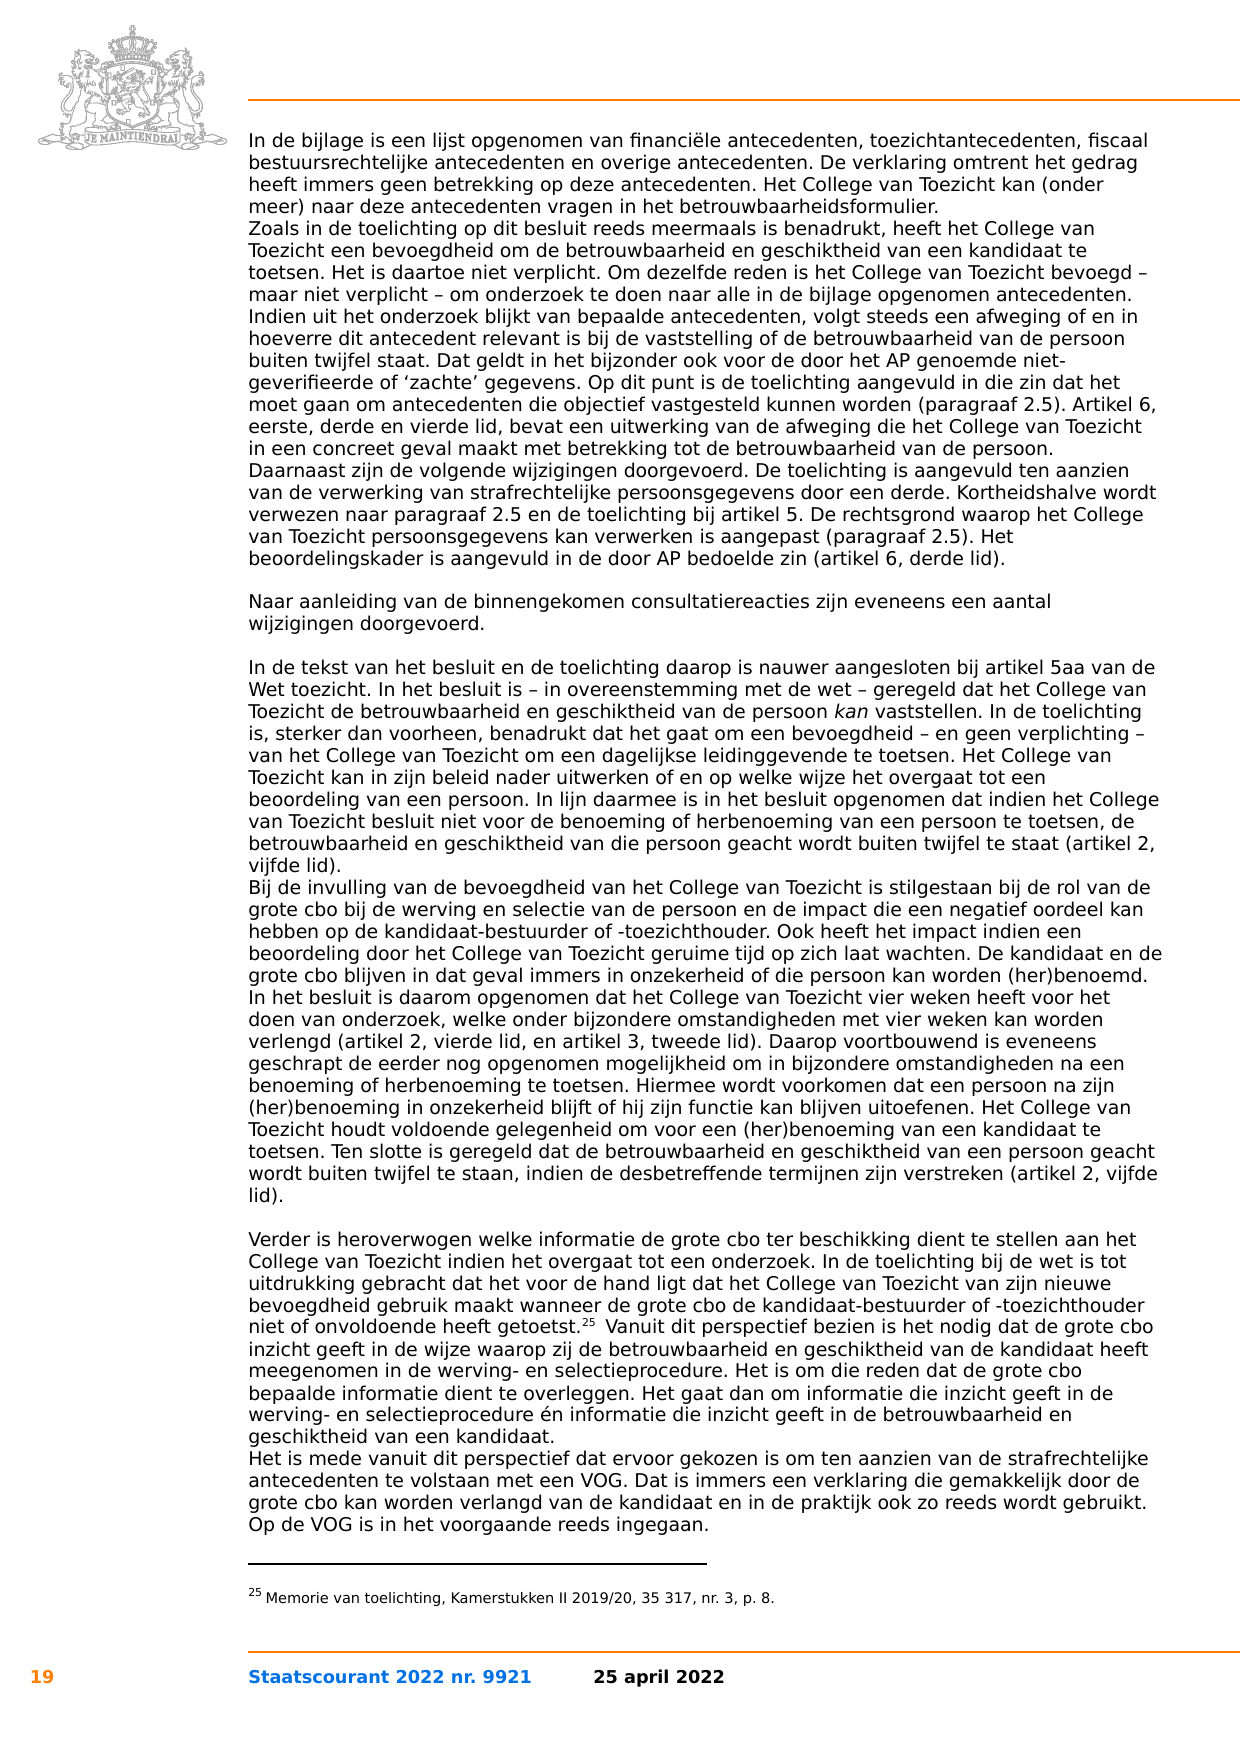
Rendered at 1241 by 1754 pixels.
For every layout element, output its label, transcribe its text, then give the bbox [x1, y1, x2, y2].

text Zoals in de toelichting op dit besluit reeds meermaals is benadrukt, heeft het College van Toezicht een bevoegdheid om de betrouwbaarheid en geschiktheid van een kandidaat te toetsen. Het is daartoe niet verplicht. Om dezelfde reden is het College van Toezicht bevoegd – maar niet verplicht – om onderzoek te doen naar alle in de bijlage opgenomen antecedenten. Indien uit het onderzoek blijkt van bepaalde antecedenten, volgt steeds een afweging of en in hoeverre dit antecedent relevant is bij de vaststelling of de betrouwbaarheid van de persoon buiten twijfel staat. Dat geldt in het bijzonder ook voor de door het AP genoemde niet-geverifieerde of ‘zachte’ gegevens. Op dit punt is de toelichting aangevuld in die zin dat het moet gaan om antecedenten die objectief vastgesteld kunnen worden (paragraaf 2.5). Artikel 6, eerste, derde en vierde lid, bevat een uitwerking van de afweging die het College van Toezicht in een concreet geval maakt met betrekking tot de betrouwbaarheid van de persoon. [248, 218, 1163, 459]
text Daarnaast zijn de volgende wijzigingen doorgevoerd. De toelichting is aangevuld ten aanzien van de verwerking van strafrechtelijke persoonsgegevens door een derde. Kortheidshalve wordt verwezen naar paragraaf 2.5 en de toelichting bij artikel 5. De rechtsgrond waarop het College van Toezicht persoonsgegevens kan verwerken is aangepast (paragraaf 2.5). Het beoordelingskader is aangevuld in de door AP bedoelde zin (artikel 6, derde lid). [248, 459, 1163, 569]
text Het is mede vanuit dit perspectief dat ervoor gekozen is om ten aanzien van de strafrechtelijke antecedenten te volstaan met een VOG. Dat is immers een verklaring die gemakkelijk door de grote cbo kan worden verlangd van de kandidaat en in de praktijk ook zo reeds wordt gebruikt. Op de VOG is in het voorgaande reeds ingegaan. [248, 1448, 1163, 1536]
text In de tekst van het besluit en de toelichting daarop is nauwer aangesloten bij artikel 5aa van de Wet toezicht. In het besluit is – in overeenstemming met de wet – geregeld dat het College van Toezicht de betrouwbaarheid en geschiktheid van de persoon kan vaststellen. In de toelichting is, sterker dan voorheen, benadrukt dat het gaat om een bevoegdheid – en geen verplichting – van het College van Toezicht om een dagelijkse leidinggevende te toetsen. Het College van Toezicht kan in zijn beleid nader uitwerken of en op welke wijze het overgaat tot een beoordeling van een persoon. In lijn daarmee is in het besluit opgenomen dat indien het College van Toezicht besluit niet voor de benoeming of herbenoeming van een persoon te toetsen, de betrouwbaarheid en geschiktheid van die persoon geacht wordt buiten twijfel te staat (artikel 2, vijfde lid). [248, 657, 1163, 877]
text Memorie van toelichting, Kamerstukken II 2019/20, 35 317, nr. 3, p. 8. [248, 1586, 1163, 1608]
text Bij de invulling van de bevoegdheid van het College van Toezicht is stilgestaan bij de rol van de grote cbo bij de werving en selectie van de persoon en de impact die een negatief oordeel kan hebben op de kandidaat-bestuurder of -toezichthouder. Ook heeft het impact indien een beoordeling door het College van Toezicht geruime tijd op zich laat wachten. De kandidaat en de grote cbo blijven in dat geval immers in onzekerheid of die persoon kan worden (her)benoemd. In het besluit is daarom opgenomen dat het College van Toezicht vier weken heeft voor het doen van onderzoek, welke onder bijzondere omstandigheden met vier weken kan worden verlengd (artikel 2, vierde lid, en artikel 3, tweede lid). Daarop voortbouwend is eveneens geschrapt de eerder nog opgenomen mogelijkheid om in bijzondere omstandigheden na een benoeming of herbenoeming te toetsen. Hiermee wordt voorkomen dat een persoon na zijn (her)benoeming in onzekerheid blijft of hij zijn functie kan blijven uitoefenen. Het College van Toezicht houdt voldoende gelegenheid om voor een (her)benoeming van een kandidaat te toetsen. Ten slotte is geregeld dat de betrouwbaarheid en geschiktheid van een persoon geacht wordt buiten twijfel te staan, indien de desbetreffende termijnen zijn verstreken (artikel 2, vijfde lid). [248, 877, 1163, 1207]
text Naar aanleiding van de binnengekomen consultatiereacties zijn eveneens een aantal wijzigingen doorgevoerd. [248, 591, 1163, 635]
picture [38, 25, 227, 150]
text Verder is heroverwogen welke informatie de grote cbo ter beschikking dient te stellen aan het College van Toezicht indien het overgaat tot een onderzoek. In de toelichting bij de wet is tot uitdrukking gebracht dat het voor de hand ligt dat het College van Toezicht van zijn nieuwe bevoegdheid gebruik maakt wanneer de grote cbo de kandidaat-bestuurder of -toezichthouder niet of onvoldoende heeft getoetst. Vanuit dit perspectief bezien is het nodig dat de grote cbo inzicht geeft in de wijze waarop zij de betrouwbaarheid en geschiktheid van de kandidaat heeft meegenomen in de werving- en selectieprocedure. Het is om die reden dat de grote cbo bepaalde informatie dient te overleggen. Het gaat dan om informatie die inzicht geeft in de werving- en selectieprocedure én informatie die inzicht geeft in de betrouwbaarheid en geschiktheid van een kandidaat. [248, 1228, 1163, 1448]
text In de bijlage is een lijst opgenomen van financiële antecedenten, toezichtantecedenten, fiscaal bestuursrechtelijke antecedenten en overige antecedenten. De verklaring omtrent het gedrag heeft immers geen betrekking op deze antecedenten. Het College van Toezicht kan (onder meer) naar deze antecedenten vragen in het betrouwbaarheidsformulier. [248, 130, 1163, 218]
